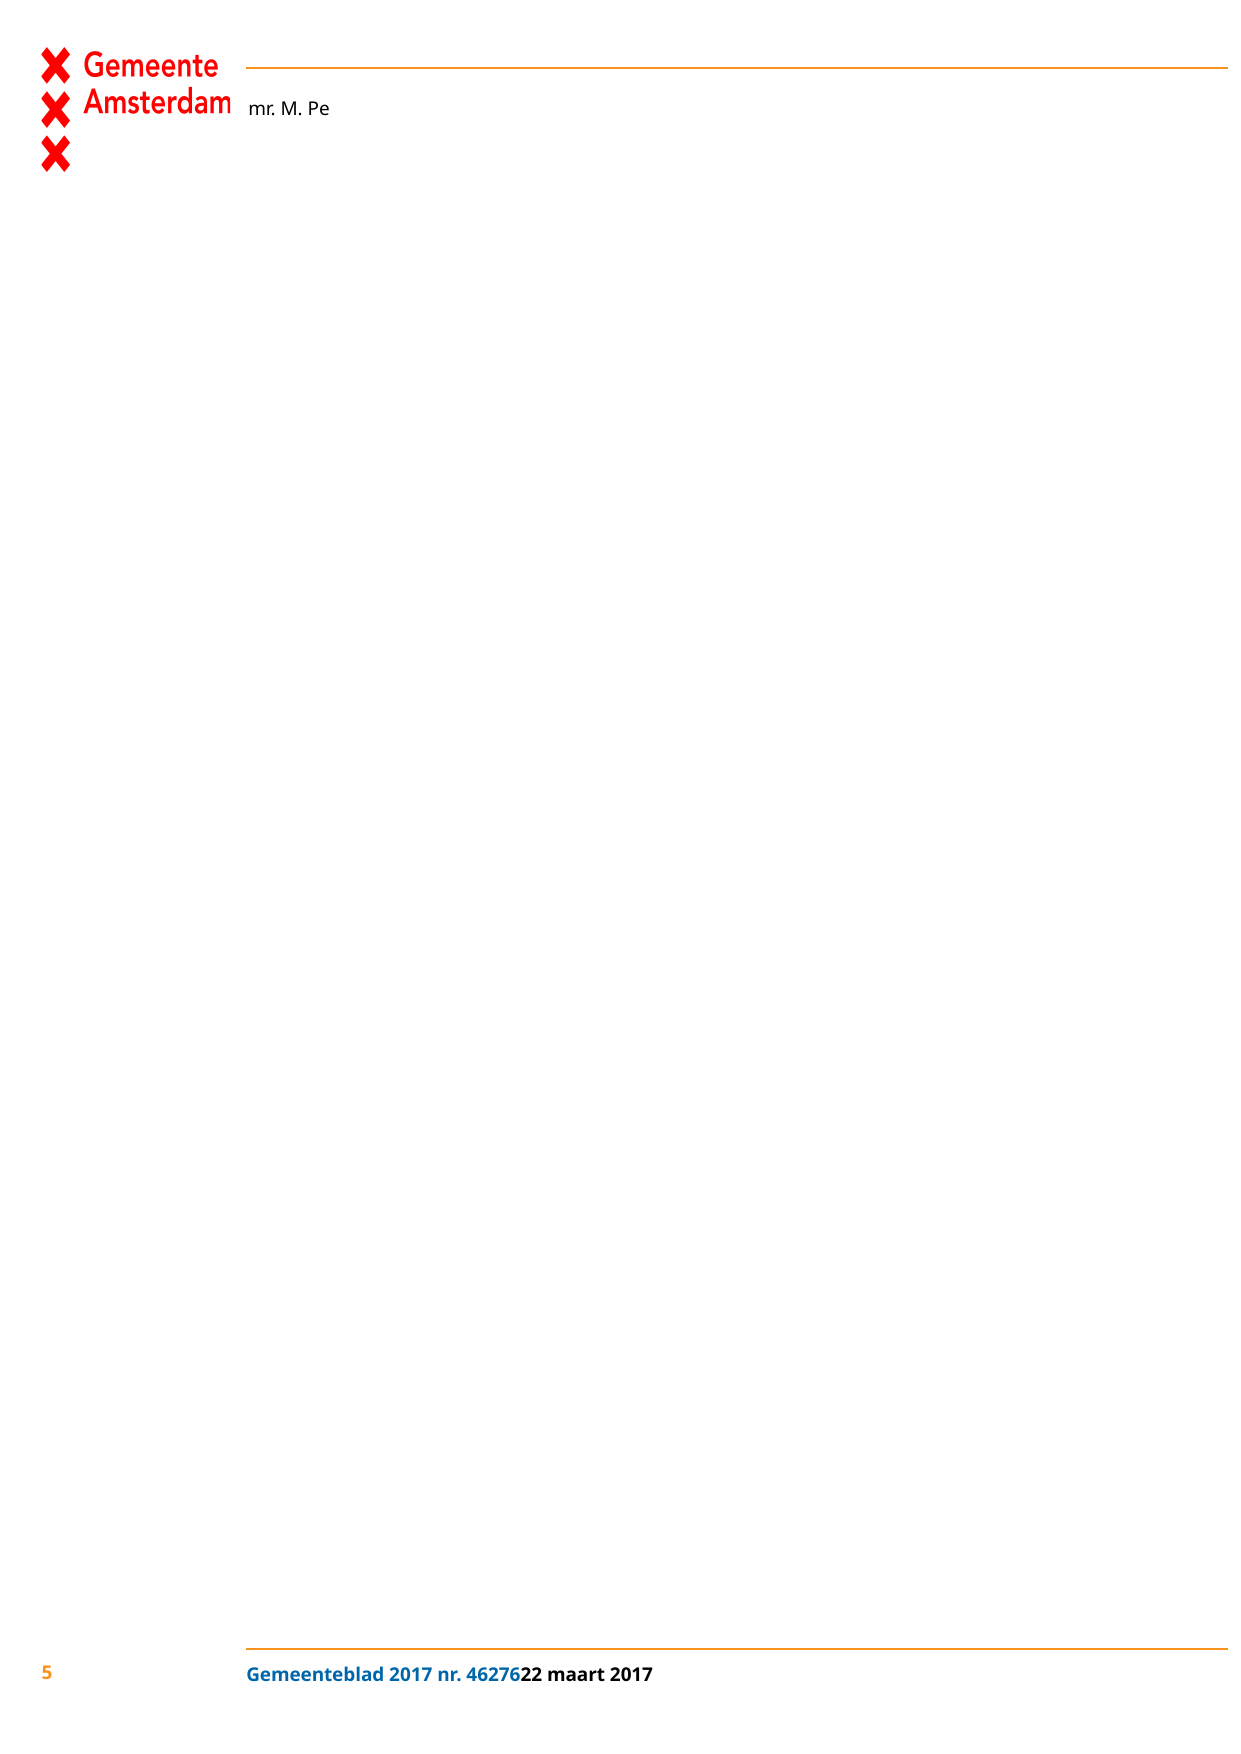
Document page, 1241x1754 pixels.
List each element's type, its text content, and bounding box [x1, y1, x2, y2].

text mr. M. Pe [248, 95, 1152, 121]
picture [41, 47, 231, 172]
